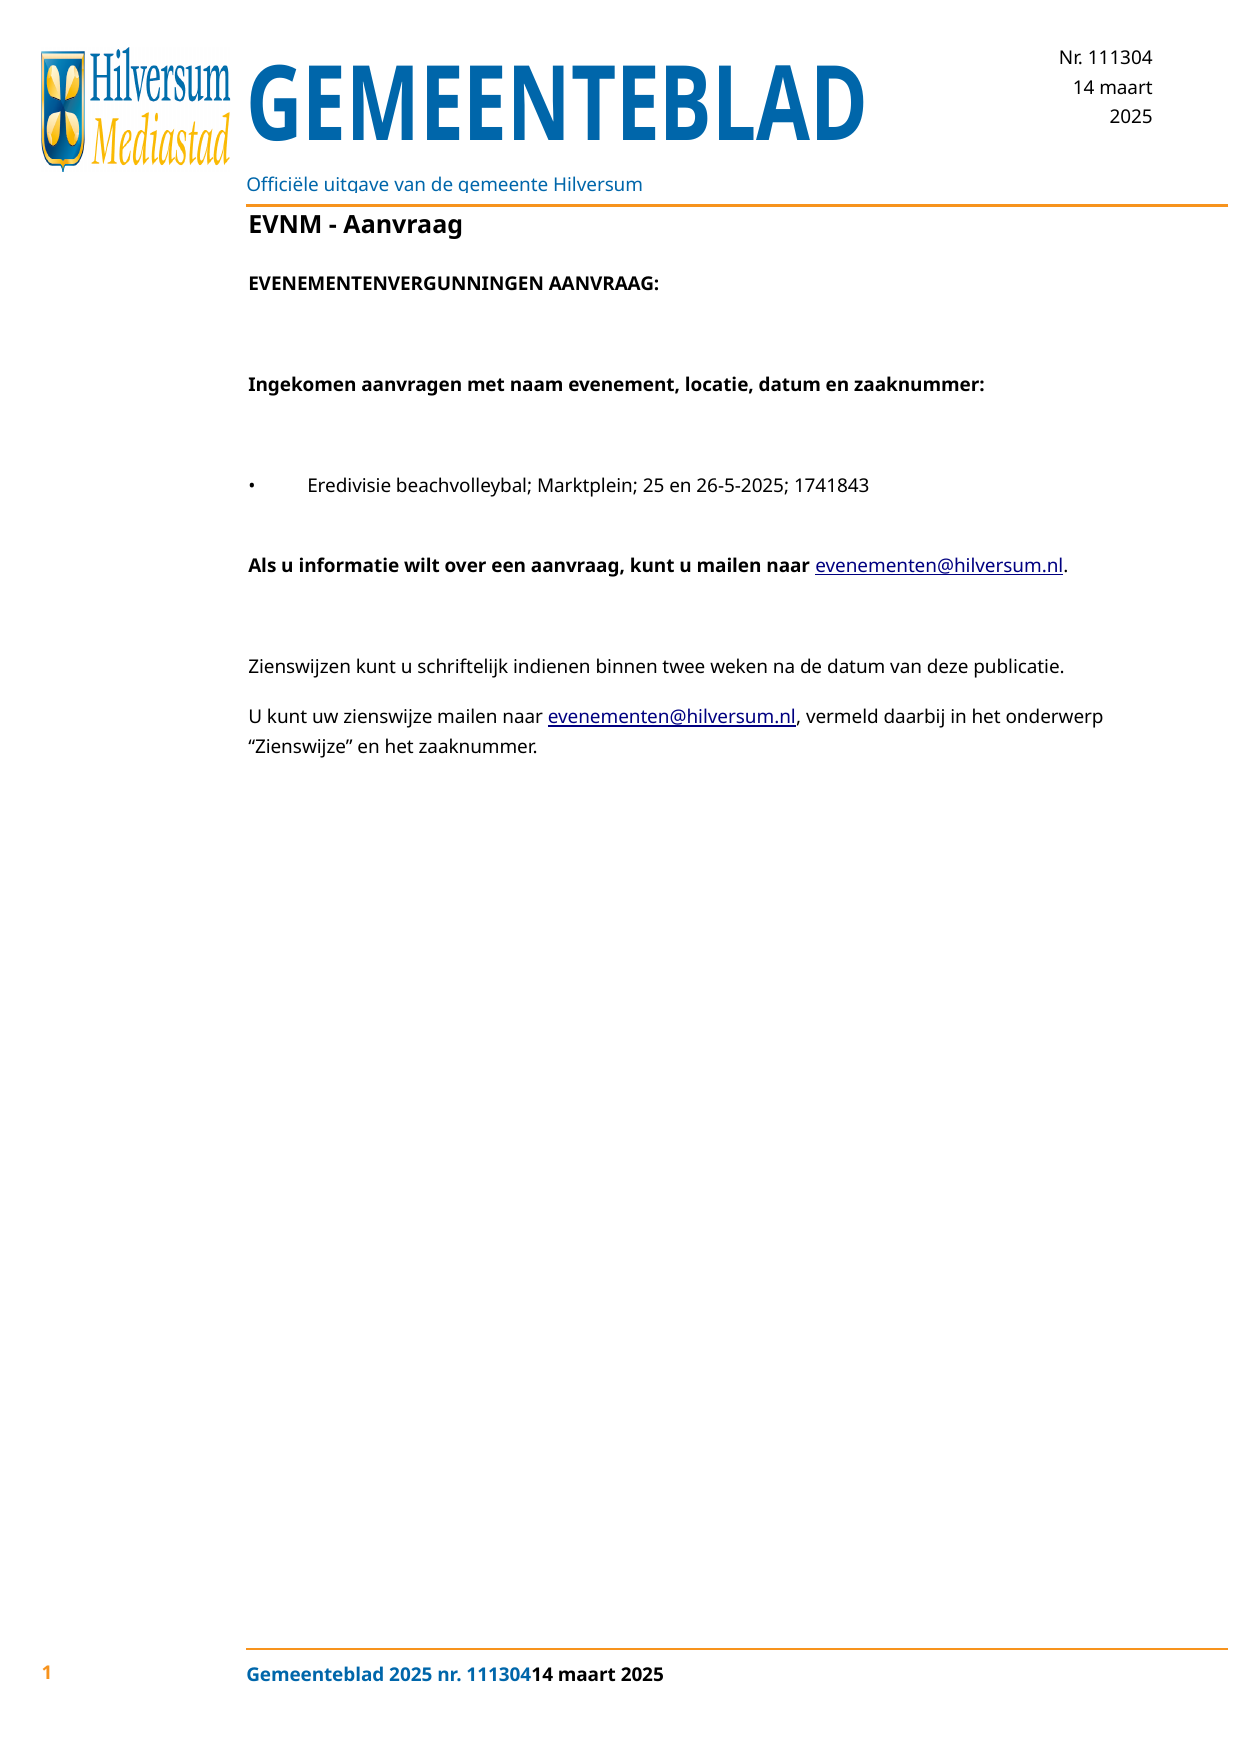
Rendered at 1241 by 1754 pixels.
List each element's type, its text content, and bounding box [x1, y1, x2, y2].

text EVNM - Aanvraag [248, 207, 1152, 241]
text EVENEMENTENVERGUNNINGEN AANVRAAG: [248, 270, 1152, 296]
text U kunt uw zienswijze mailen naar evenementen@hilversum.nl, vermeld daarbij in het onderwerp “Zienswijze” en het zaaknummer. [248, 703, 1152, 758]
list Eredivisie beachvolleybal; Marktplein; 25 en 26-5-2025; 1741843 [248, 472, 1152, 498]
text Zienswijzen kunt u schriftelijk indienen binnen twee weken na de datum van deze publicatie. [248, 653, 1152, 678]
text Als u informatie wilt over een aanvraag, kunt u mailen naar evenementen@hilversum.nl. [248, 552, 1152, 578]
picture [41, 47, 231, 172]
text Ingekomen aanvragen met naam evenement, locatie, datum en zaaknummer: [248, 371, 1152, 397]
